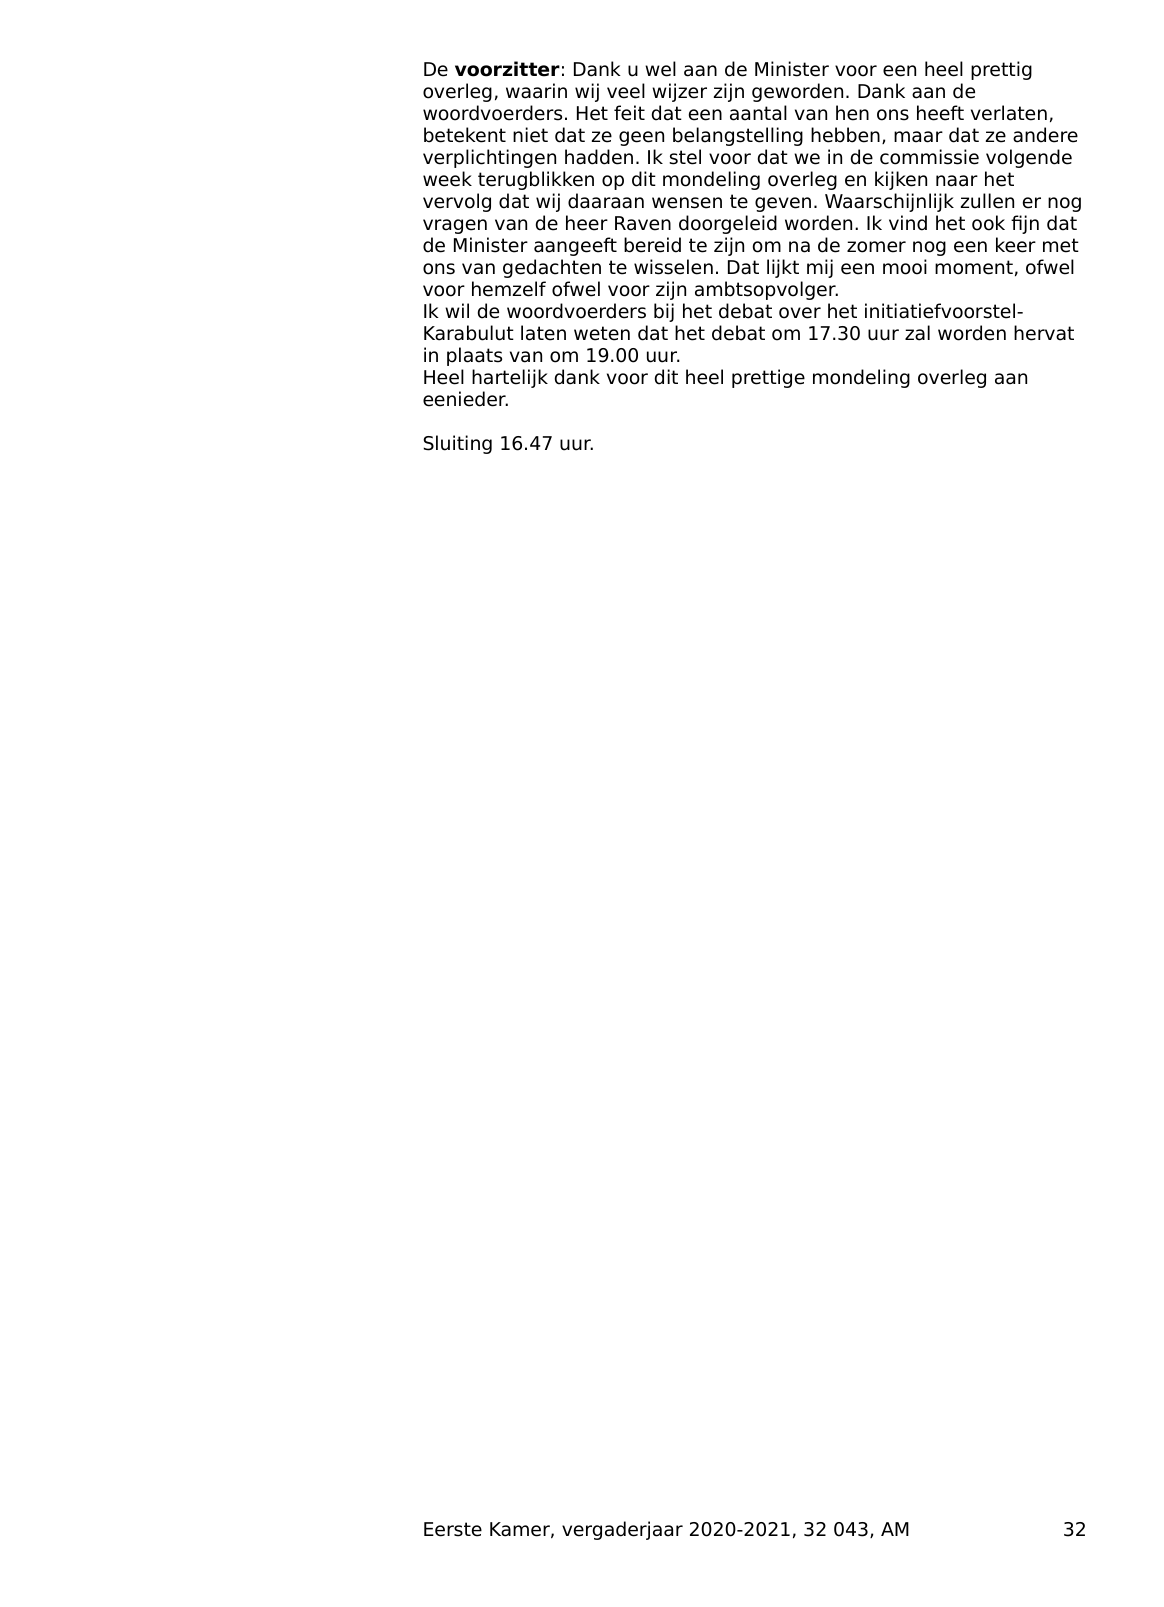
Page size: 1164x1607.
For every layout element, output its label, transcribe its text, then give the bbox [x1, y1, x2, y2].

text De voorzitter: Dank u wel aan de Minister voor een heel prettig overleg, waarin wij veel wijzer zijn geworden. Dank aan de woordvoerders. Het feit dat een aantal van hen ons heeft verlaten, betekent niet dat ze geen belangstelling hebben, maar dat ze andere verplichtingen hadden. Ik stel voor dat we in de commissie volgende week terugblikken op dit mondeling overleg en kijken naar het vervolg dat wij daaraan wensen te geven. Waarschijnlijk zullen er nog vragen van de heer Raven doorgeleid worden. Ik vind het ook fijn dat de Minister aangeeft bereid te zijn om na de zomer nog een keer met ons van gedachten te wisselen. Dat lijkt mij een mooi moment, ofwel voor hemzelf ofwel voor zijn ambtsopvolger. [422, 59, 1087, 301]
text Sluiting 16.47 uur. [422, 433, 1087, 455]
text Ik wil de woordvoerders bij het debat over het initiatiefvoorstel-Karabulut laten weten dat het debat om 17.30 uur zal worden hervat in plaats van om 19.00 uur. [422, 301, 1087, 367]
text Heel hartelijk dank voor dit heel prettige mondeling overleg aan eenieder. [422, 367, 1087, 411]
